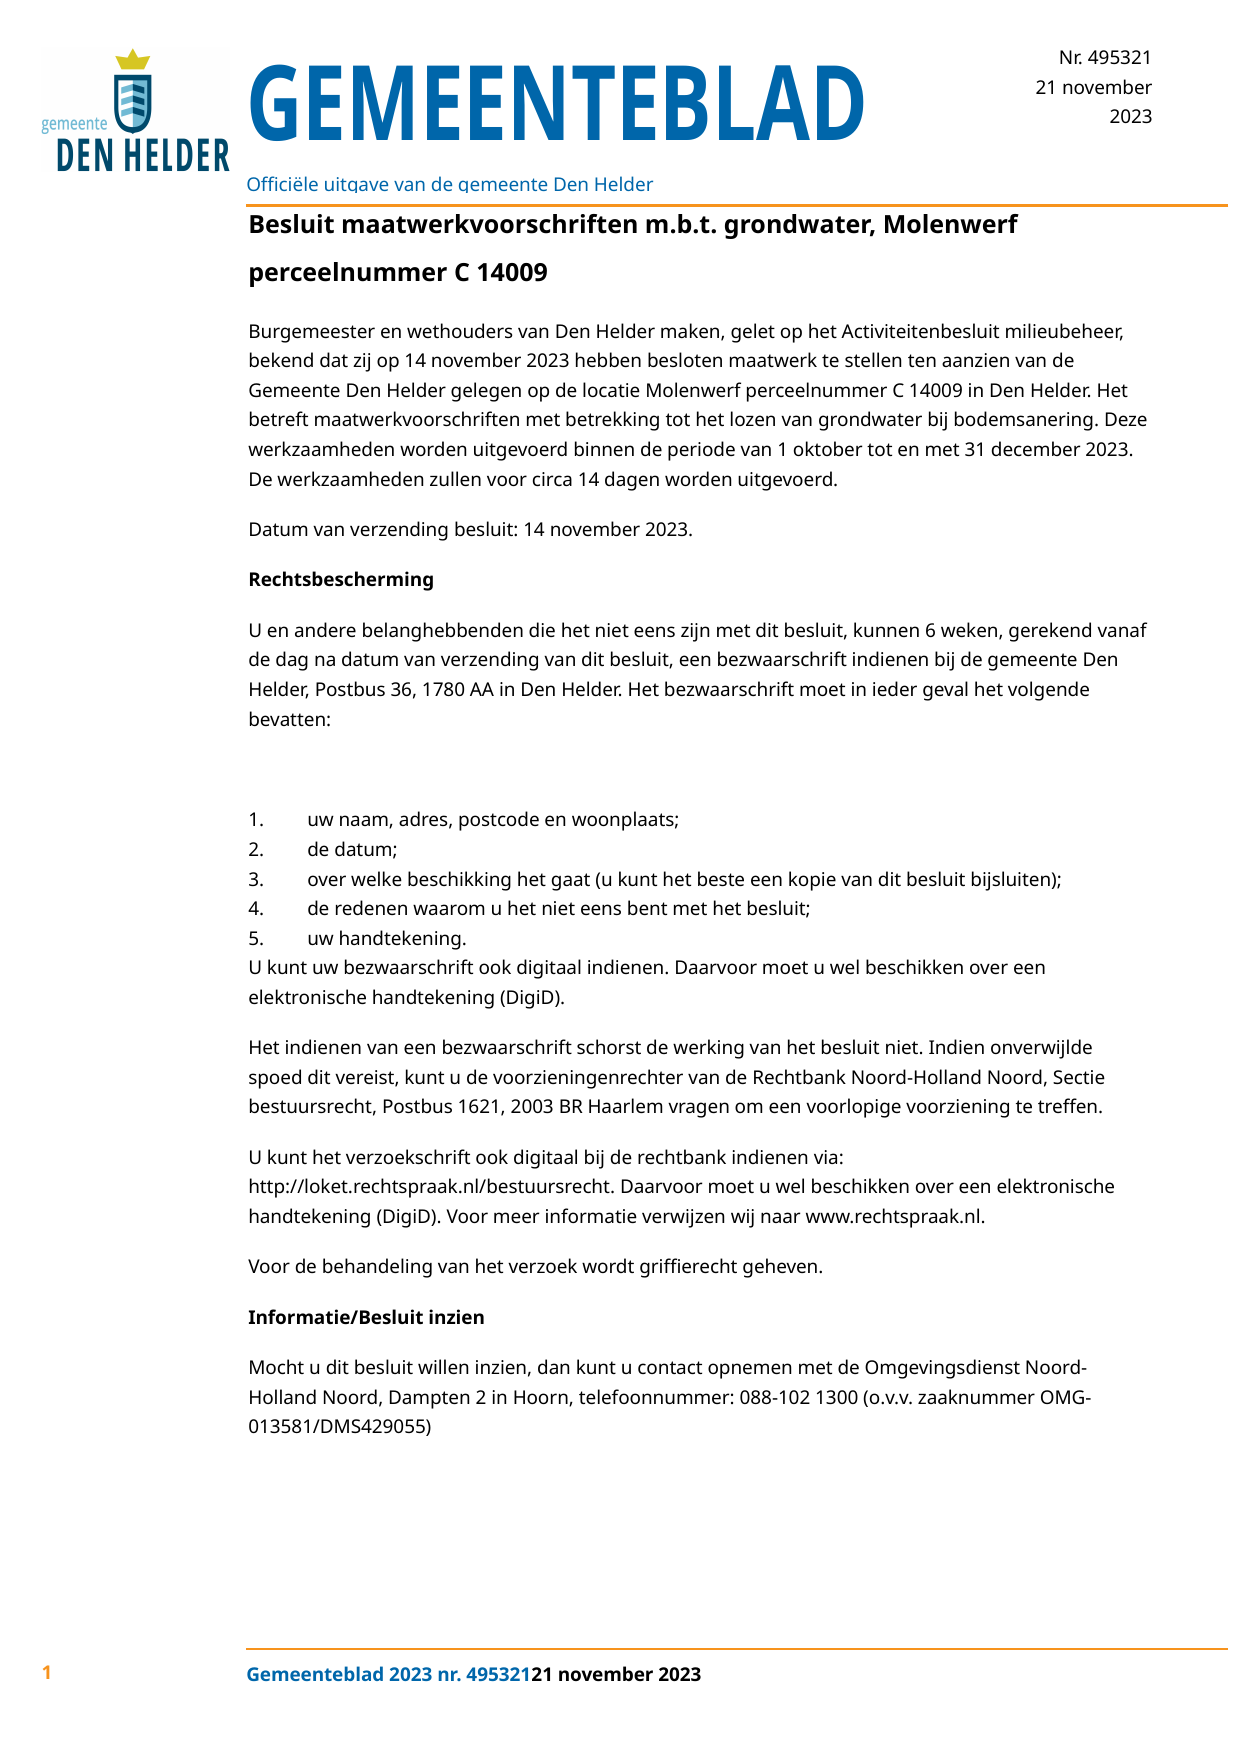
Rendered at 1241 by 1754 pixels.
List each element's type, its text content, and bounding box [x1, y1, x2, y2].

text Datum van verzending besluit: 14 november 2023. [248, 516, 1152, 542]
text U kunt uw bezwaarschrift ook digitaal indienen. Daarvoor moet u wel beschikken over een elektronische handtekening (DigiD). [248, 954, 1152, 1010]
text Het indienen van een bezwaarschrift schorst de werking van het besluit niet. Indien onverwijlde spoed dit vereist, kunt u de voorzieningenrechter van de Rechtbank Noord-Holland Noord, Sectie bestuursrecht, Postbus 1621, 2003 BR Haarlem vragen om een voorlopige voorziening te treffen. [248, 1034, 1152, 1119]
list over welke beschikking het gaat (u kunt het beste een kopie van dit besluit bijsluiten); [248, 866, 1152, 892]
picture [100, 154, 106, 172]
text Besluit maatwerkvoorschriften m.b.t. grondwater, Molenwerf perceelnummer C 14009 [248, 207, 1152, 288]
text Mocht u dit besluit willen inzien, dan kunt u contact opnemen met de Omgevingsdienst Noord-Holland Noord, Dampten 2 in Hoorn, telefoonnummer: 088-102 1300 (o.v.v. zaaknummer OMG-013581/DMS429055) [248, 1354, 1152, 1439]
picture [182, 144, 187, 165]
text Voor de behandeling van het verzoek wordt griffierecht geheven. [248, 1254, 1152, 1279]
picture [130, 157, 135, 172]
list uw handtekening. [248, 925, 1152, 951]
text Informatie/Besluit inzien [248, 1304, 1152, 1330]
text U en andere belanghebbenden die het niet eens zijn met dit besluit, kunnen 6 weken, gerekend vanaf de dag na datum van verzending van dit besluit, een bezwaarschrift indienen bij de gemeente Den Helder, Postbus 36, 1780 AA in Den Helder. Het bezwaarschrift moet in ieder geval het volgende bevatten: [248, 617, 1152, 732]
picture [220, 160, 224, 172]
text Rechtsbescherming [248, 567, 1152, 592]
picture [41, 47, 231, 172]
list de redenen waarom u het niet eens bent met het besluit; [248, 895, 1152, 921]
picture [63, 144, 68, 165]
list de datum; [248, 836, 1152, 862]
text U kunt het verzoekschrift ook digitaal bij de rechtbank indienen via: http://loket.rechtspraak.nl/bestuursrecht. Daarvoor moet u wel beschikken over een elektronische handtekening (DigiD). Voor meer informatie verwijzen wij naar www.rechtspraak.nl. [248, 1144, 1152, 1229]
text Burgemeester en wethouders van Den Helder maken, gelet op het Activiteitenbesluit milieubeheer, bekend dat zij op 14 november 2023 hebben besloten maatwerk te stellen ten aanzien van de Gemeente Den Helder gelegen op de locatie Molenwerf perceelnummer C 14009 in Den Helder. Het betreft maatwerkvoorschriften met betrekking tot het lozen van grondwater bij bodemsanering. Deze werkzaamheden worden uitgevoerd binnen de periode van 1 oktober tot en met 31 december 2023. De werkzaamheden zullen voor circa 14 dagen worden uitgevoerd. [248, 318, 1152, 492]
list uw naam, adres, postcode en woonplaats; [248, 807, 1152, 832]
